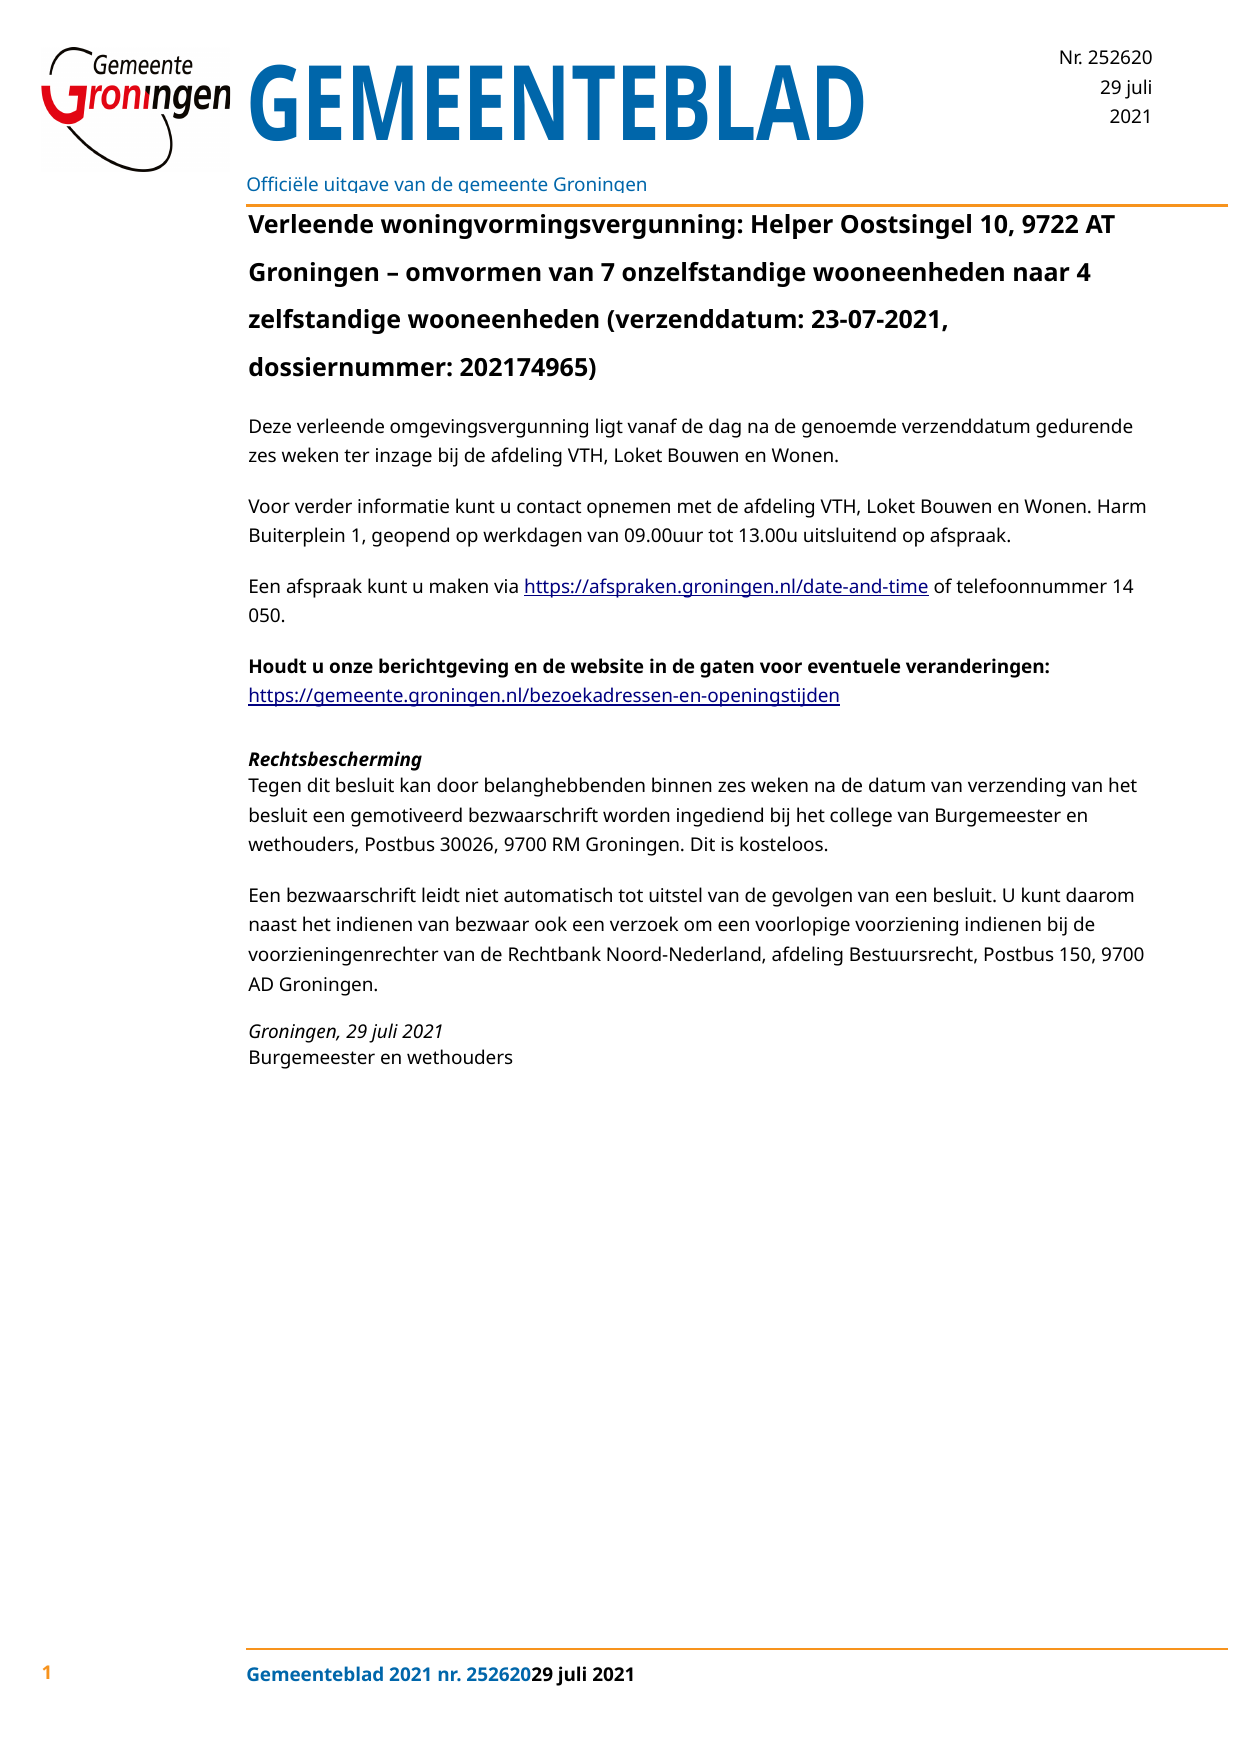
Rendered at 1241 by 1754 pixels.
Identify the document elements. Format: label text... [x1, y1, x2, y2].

text Houdt u onze berichtgeving en de website in de gaten voor eventuele veranderingen: https://gemeente.groningen.nl/bezoekadressen-en-openingstijden [248, 653, 1152, 708]
text Een bezwaarschrift leidt niet automatisch tot uitstel van de gevolgen van een besluit. U kunt daarom naast het indienen van bezwaar ook een verzoek om een voorlopige voorziening indienen bij de voorzieningenrechter van de Rechtbank Noord-Nederland, afdeling Bestuursrecht, Postbus 150, 9700 AD Groningen. [248, 882, 1152, 996]
text Burgemeester en wethouders [248, 1044, 1152, 1070]
text Verleende woningvormingsvergunning: Helper Oostsingel 10, 9722 AT Groningen – omvormen van 7 onzelfstandige wooneenheden naar 4 zelfstandige wooneenheden (verzenddatum: 23-07-2021, dossiernummer: 202174965) [248, 207, 1152, 384]
text Tegen dit besluit kan door belanghebbenden binnen zes weken na de datum van verzending van het besluit een gemotiveerd bezwaarschrift worden ingediend bij het college van Burgemeester en wethouders, Postbus 30026, 9700 RM Groningen. Dit is kosteloos. [248, 772, 1152, 857]
text Voor verder informatie kunt u contact opnemen met de afdeling VTH, Loket Bouwen en Wonen. Harm Buiterplein 1, geopend op werkdagen van 09.00uur tot 13.00u uitsluitend op afspraak. [248, 493, 1152, 548]
text Rechtsbescherming [248, 747, 1152, 772]
text Een afspraak kunt u maken via https://afspraken.groningen.nl/date-and-time of telefoonnummer 14 050. [248, 573, 1152, 628]
picture [41, 47, 231, 172]
text Groningen, 29 juli 2021 [248, 1018, 1152, 1044]
text Deze verleende omgevingsvergunning ligt vanaf de dag na de genoemde verzenddatum gedurende zes weken ter inzage bij de afdeling VTH, Loket Bouwen en Wonen. [248, 413, 1152, 468]
